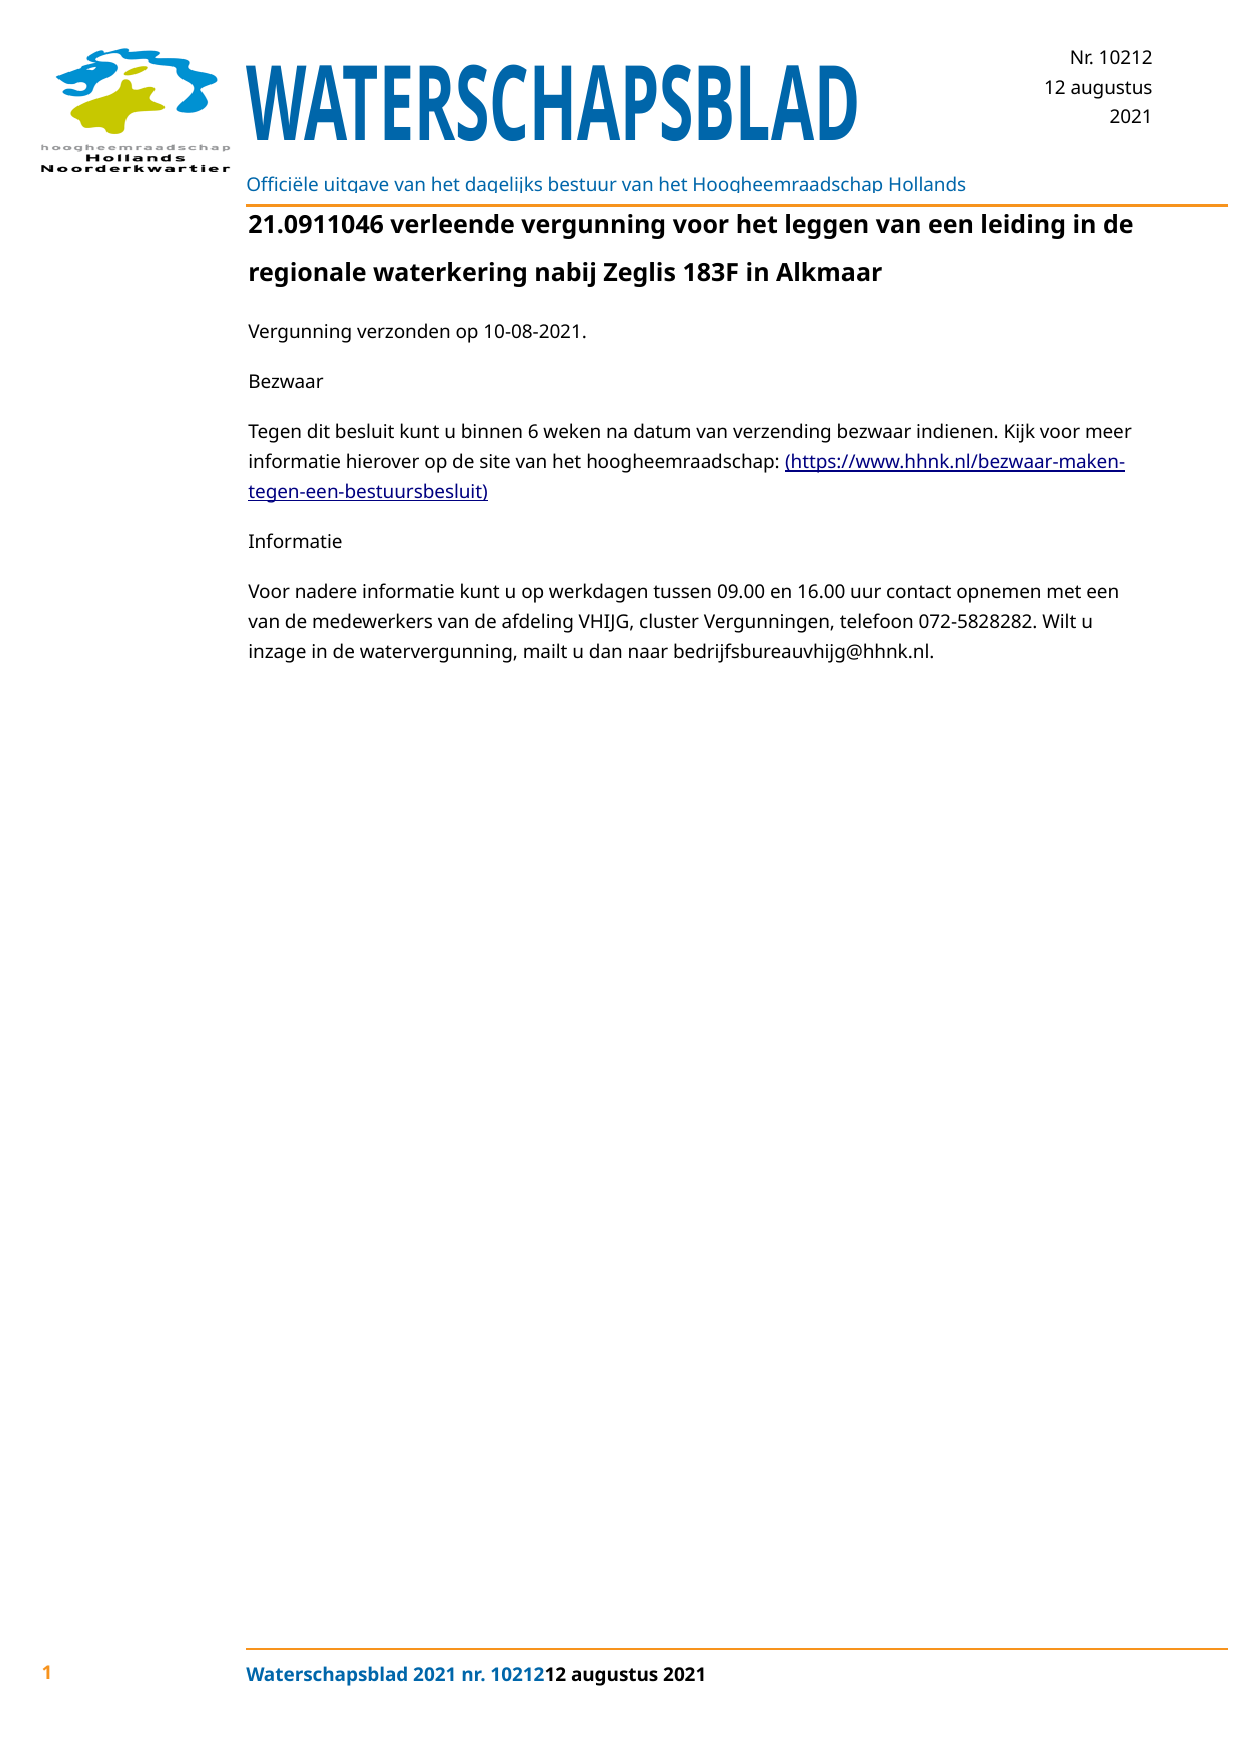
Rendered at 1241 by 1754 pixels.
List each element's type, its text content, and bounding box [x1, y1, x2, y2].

text Voor nadere informatie kunt u op werkdagen tussen 09.00 en 16.00 uur contact opnemen met een van de medewerkers van de afdeling VHIJG, cluster Vergunningen, telefoon 072-5828282. Wilt u inzage in de watervergunning, mailt u dan naar bedrijfsbureauvhijg@hhnk.nl. [248, 579, 1152, 664]
text Informatie [248, 528, 1152, 554]
text Vergunning verzonden op 10-08-2021. [248, 318, 1152, 344]
text Bezwaar [248, 368, 1152, 394]
text 21.0911046 verleende vergunning voor het leggen van een leiding in de regionale waterkering nabij Zeglis 183F in Alkmaar [248, 207, 1152, 288]
text Tegen dit besluit kunt u binnen 6 weken na datum van verzending bezwaar indienen. Kijk voor meer informatie hierover op de site van het hoogheemraadschap: (https://www.hhnk.nl/bezwaar-maken-tegen-een-bestuursbesluit) [248, 419, 1152, 504]
picture [41, 47, 231, 172]
